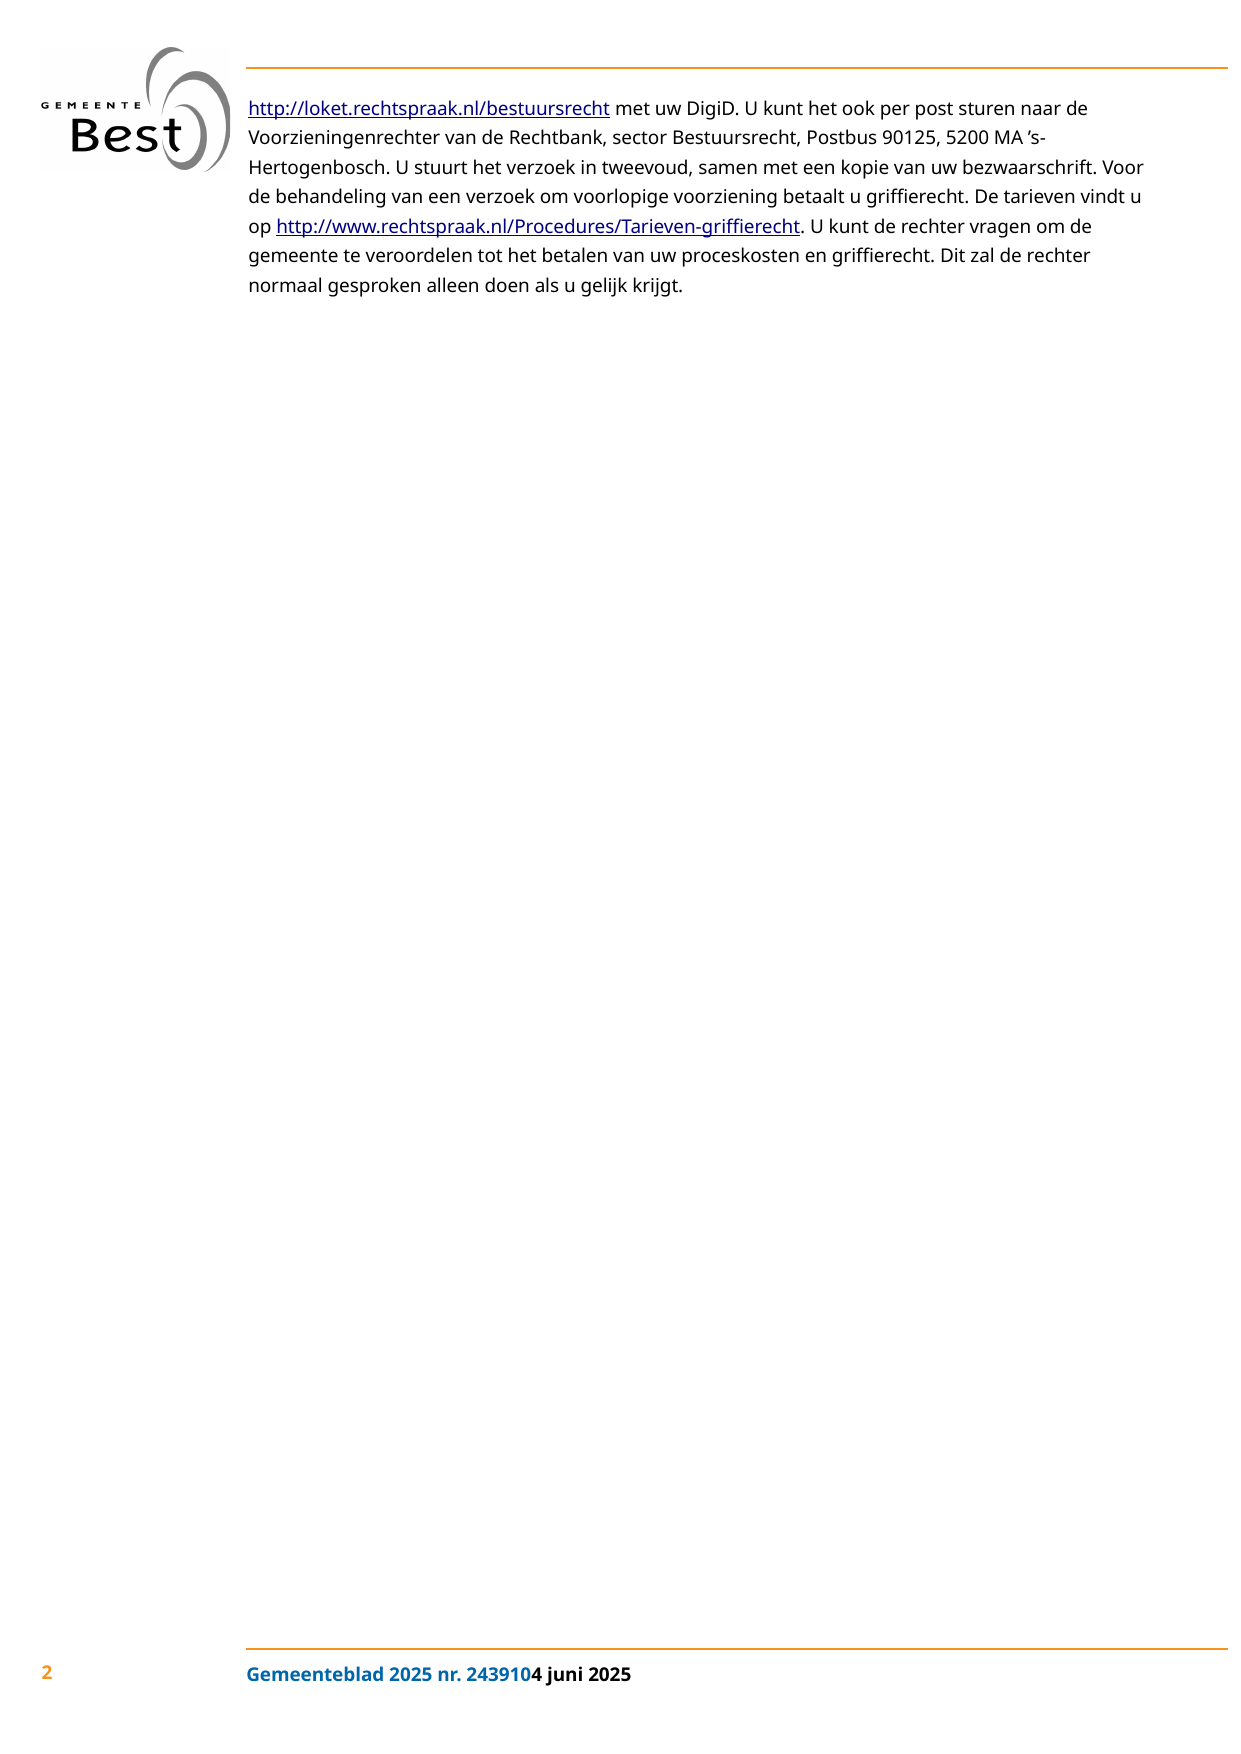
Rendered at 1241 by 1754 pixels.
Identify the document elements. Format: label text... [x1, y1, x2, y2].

picture [41, 47, 231, 172]
text http://loket.rechtspraak.nl/bestuursrecht met uw DigiD. U kunt het ook per post sturen naar de Voorzieningenrechter van de Rechtbank, sector Bestuursrecht, Postbus 90125, 5200 MA ’s-Hertogenbosch. U stuurt het verzoek in tweevoud, samen met een kopie van uw bezwaarschrift. Voor de behandeling van een verzoek om voorlopige voorziening betaalt u griffierecht. De tarieven vindt u op http://www.rechtspraak.nl/Procedures/Tarieven-griffierecht. U kunt de rechter vragen om de gemeente te veroordelen tot het betalen van uw proceskosten en griffierecht. Dit zal de rechter normaal gesproken alleen doen als u gelijk krijgt. [248, 95, 1152, 298]
